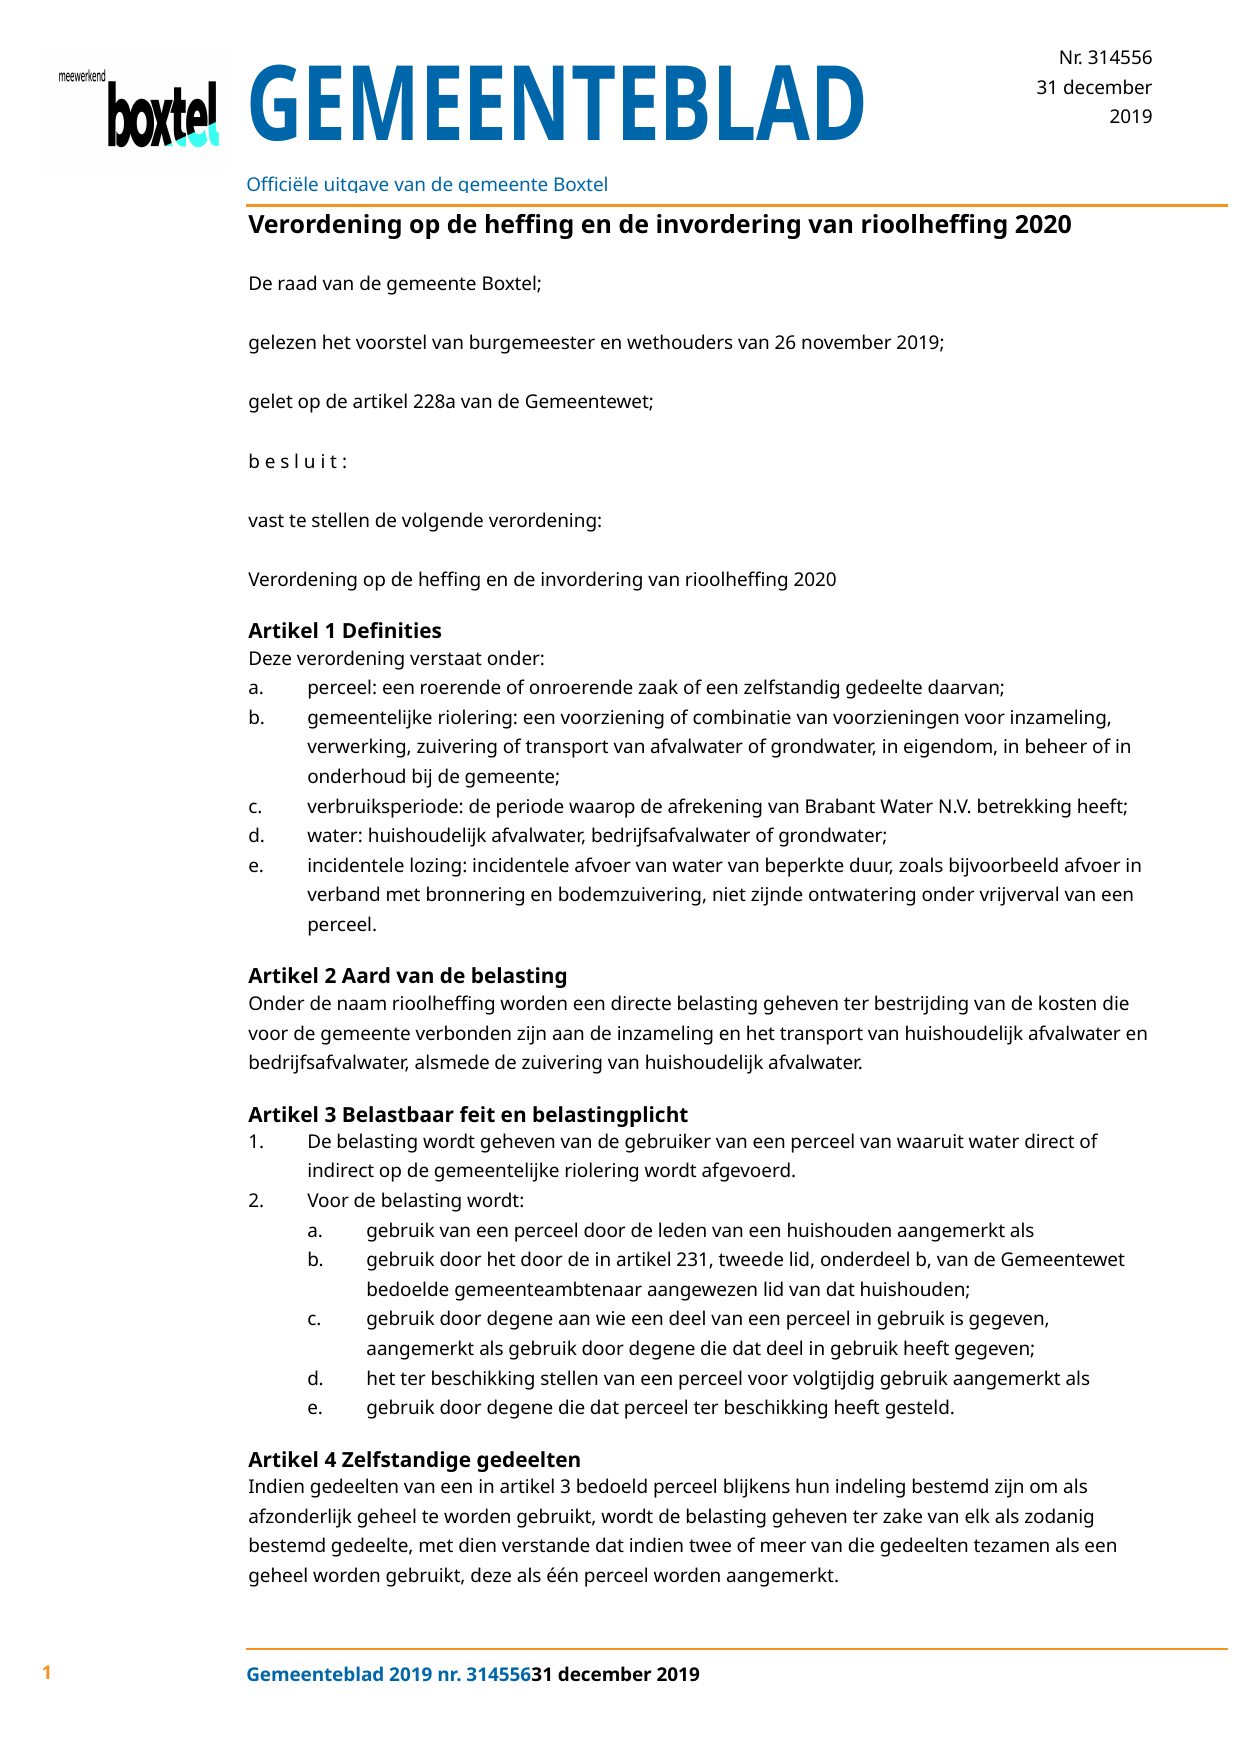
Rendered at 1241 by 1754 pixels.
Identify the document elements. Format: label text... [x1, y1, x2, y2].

text De raad van de gemeente Boxtel; [248, 270, 1152, 296]
text Indien gedeelten van een in artikel 3 bedoeld perceel blijkens hun indeling bestemd zijn om als afzonderlijk geheel te worden gebruikt, wordt de belasting geheven ter zake van elk als zodanig bestemd gedeelte, met dien verstande dat indien twee of meer van die gedeelten tezamen als een geheel worden gebruikt, deze als één perceel worden aangemerkt. [248, 1473, 1152, 1588]
picture [41, 47, 231, 172]
list Voor de belasting wordt: [248, 1187, 1152, 1213]
text Artikel 2 Aard van de belasting [248, 962, 1152, 990]
text gelet op de artikel 228a van de Gemeentewet; [248, 389, 1152, 414]
text Artikel 1 Definities [248, 617, 1152, 645]
list water: huishoudelijk afvalwater, bedrijfsafvalwater of grondwater; [248, 822, 1152, 848]
text vast te stellen de volgende verordening: [248, 507, 1152, 533]
list gebruik door degene die dat perceel ter beschikking heeft gesteld. [307, 1394, 1152, 1420]
list De belasting wordt geheven van de gebruiker van een perceel van waaruit water direct of indirect op de gemeentelijke riolering wordt afgevoerd. [248, 1128, 1152, 1183]
text Onder de naam rioolheffing worden een directe belasting geheven ter bestrijding van de kosten die voor de gemeente verbonden zijn aan de inzameling en het transport van huishoudelijk afvalwater en bedrijfsafvalwater, alsmede de zuivering van huishoudelijk afvalwater. [248, 990, 1152, 1075]
list gebruik van een perceel door de leden van een huishouden aangemerkt als [307, 1217, 1152, 1243]
list het ter beschikking stellen van een perceel voor volgtijdig gebruik aangemerkt als [307, 1365, 1152, 1391]
list incidentele lozing: incidentele afvoer van water van beperkte duur, zoals bijvoorbeeld afvoer in verband met bronnering en bodemzuivering, niet zijnde ontwatering onder vrijverval van een perceel. [248, 852, 1152, 937]
text Artikel 3 Belastbaar feit en belastingplicht [248, 1100, 1152, 1128]
text Artikel 4 Zelfstandige gedeelten [248, 1445, 1152, 1473]
list verbruiksperiode: de periode waarop de afrekening van Brabant Water N.V. betrekking heeft; [248, 793, 1152, 819]
list perceel: een roerende of onroerende zaak of een zelfstandig gedeelte daarvan; [248, 674, 1152, 700]
text Verordening op de heffing en de invordering van rioolheffing 2020 [248, 566, 1152, 592]
text b e s l u i t : [248, 448, 1152, 473]
text Deze verordening verstaat onder: [248, 645, 1152, 671]
text Verordening op de heffing en de invordering van rioolheffing 2020 [248, 207, 1152, 241]
list gebruik door het door de in artikel 231, tweede lid, onderdeel b, van de Gemeentewet bedoelde gemeenteambtenaar aangewezen lid van dat huishouden; [307, 1246, 1152, 1302]
list gebruik door degene aan wie een deel van een perceel in gebruik is gegeven, aangemerkt als gebruik door degene die dat deel in gebruik heeft gegeven; [307, 1306, 1152, 1361]
text gelezen het voorstel van burgemeester en wethouders van 26 november 2019; [248, 329, 1152, 355]
list gemeentelijke riolering: een voorziening of combinatie van voorzieningen voor inzameling, verwerking, zuivering of transport van afvalwater of grondwater, in eigendom, in beheer of in onderhoud bij de gemeente; [248, 704, 1152, 789]
